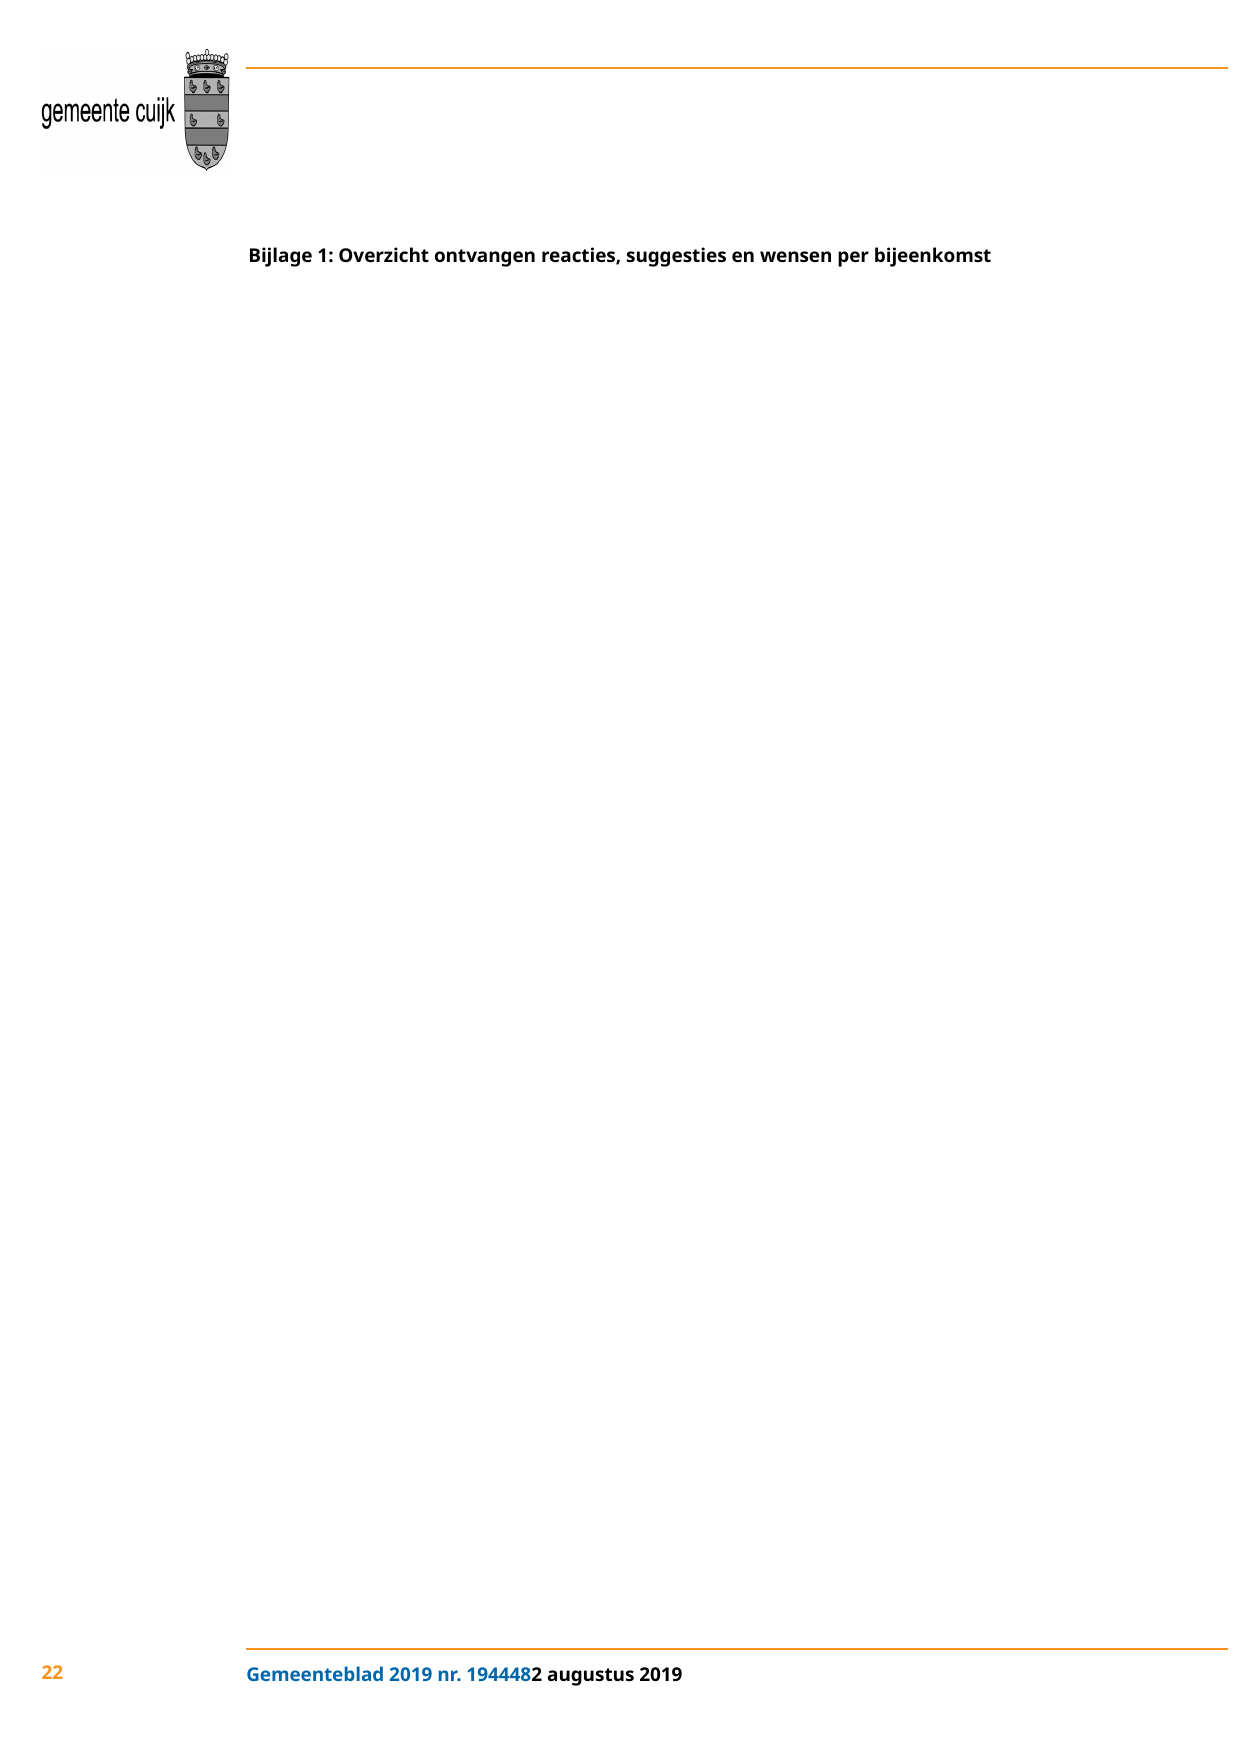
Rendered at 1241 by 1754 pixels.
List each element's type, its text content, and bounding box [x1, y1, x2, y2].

picture [41, 47, 231, 172]
text Bijlage 1: Overzicht ontvangen reacties, suggesties en wensen per bijeenkomst [248, 243, 1152, 268]
